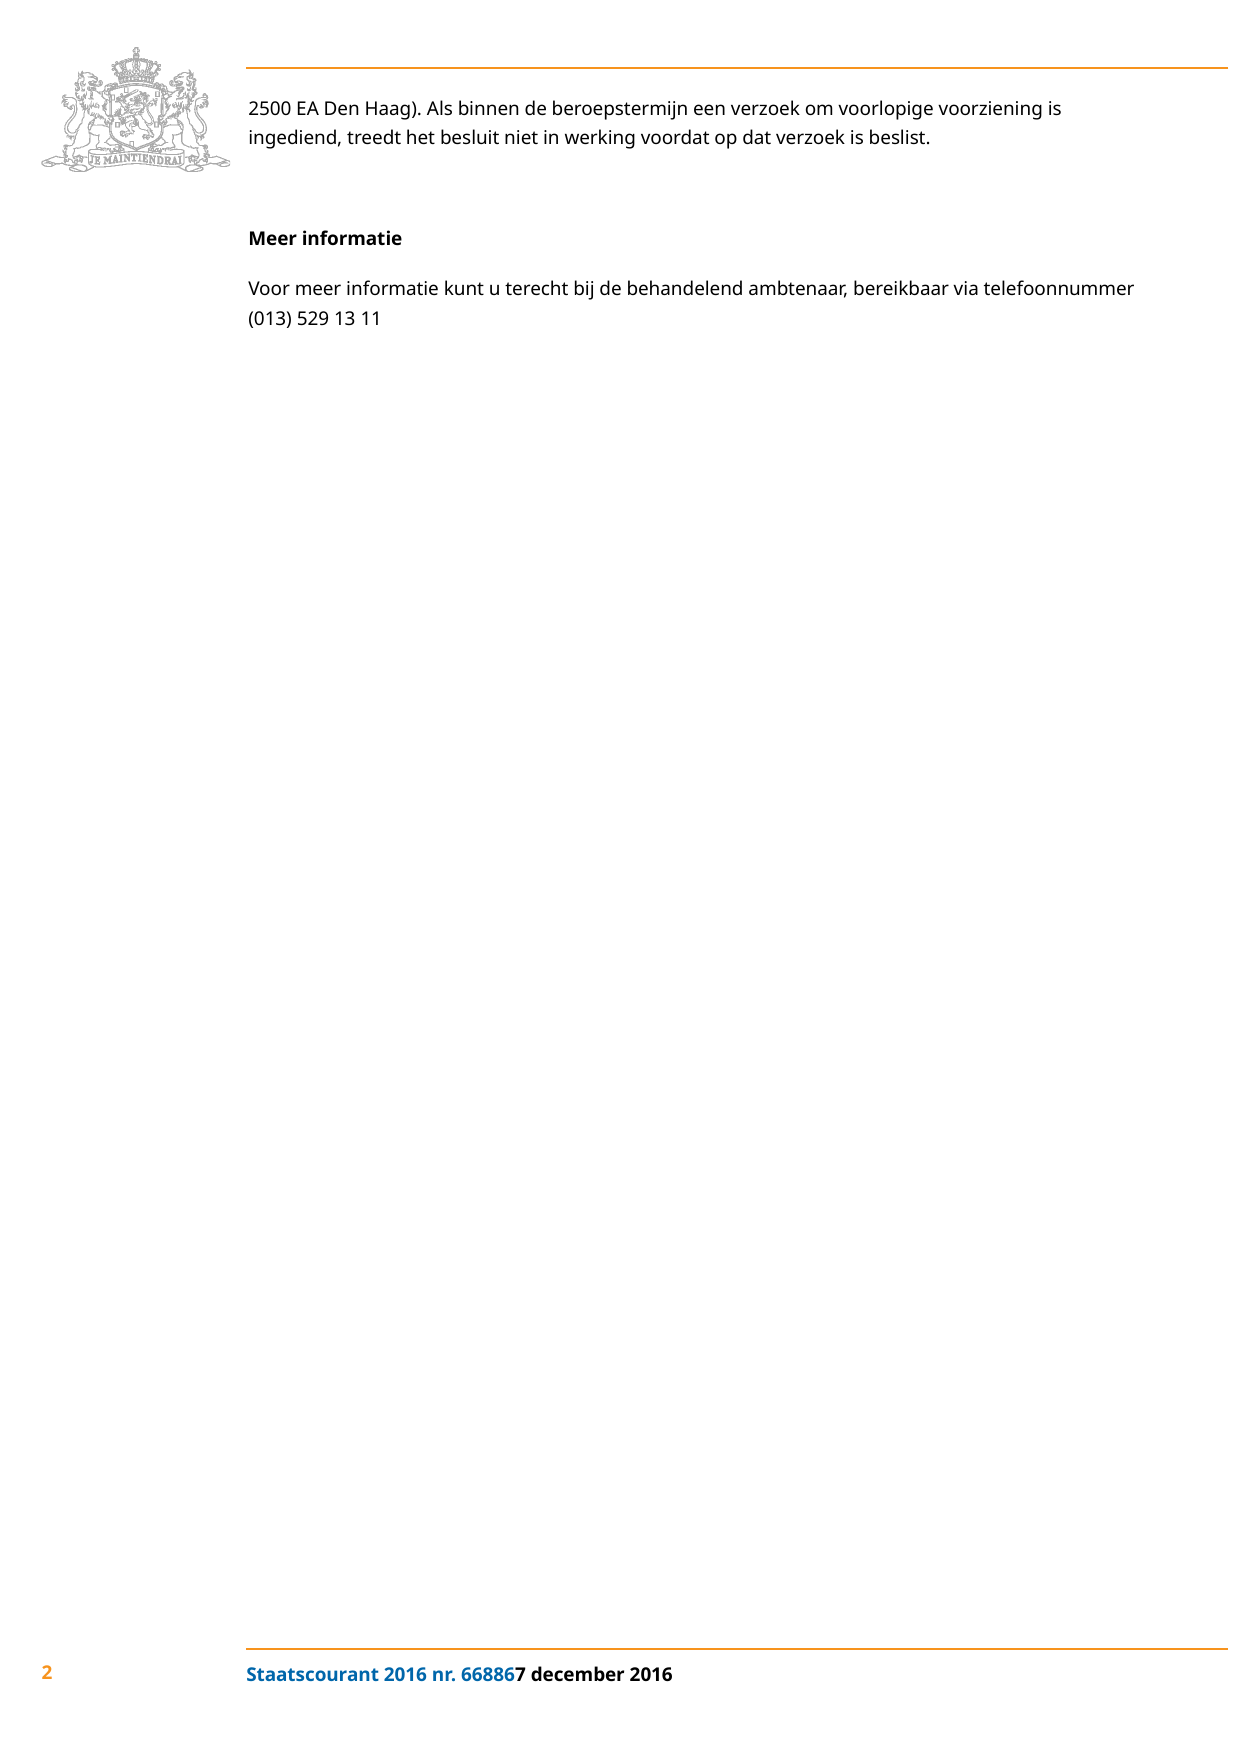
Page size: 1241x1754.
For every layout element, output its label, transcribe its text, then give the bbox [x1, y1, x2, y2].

picture [41, 47, 231, 172]
text Voor meer informatie kunt u terecht bij de behandelend ambtenaar, bereikbaar via telefoonnummer (013) 529 13 11 [248, 276, 1152, 331]
text Meer informatie [248, 225, 1152, 251]
text 2500 EA Den Haag). Als binnen de beroepstermijn een verzoek om voorlopige voorziening is ingediend, treedt het besluit niet in werking voordat op dat verzoek is beslist. [248, 95, 1152, 150]
